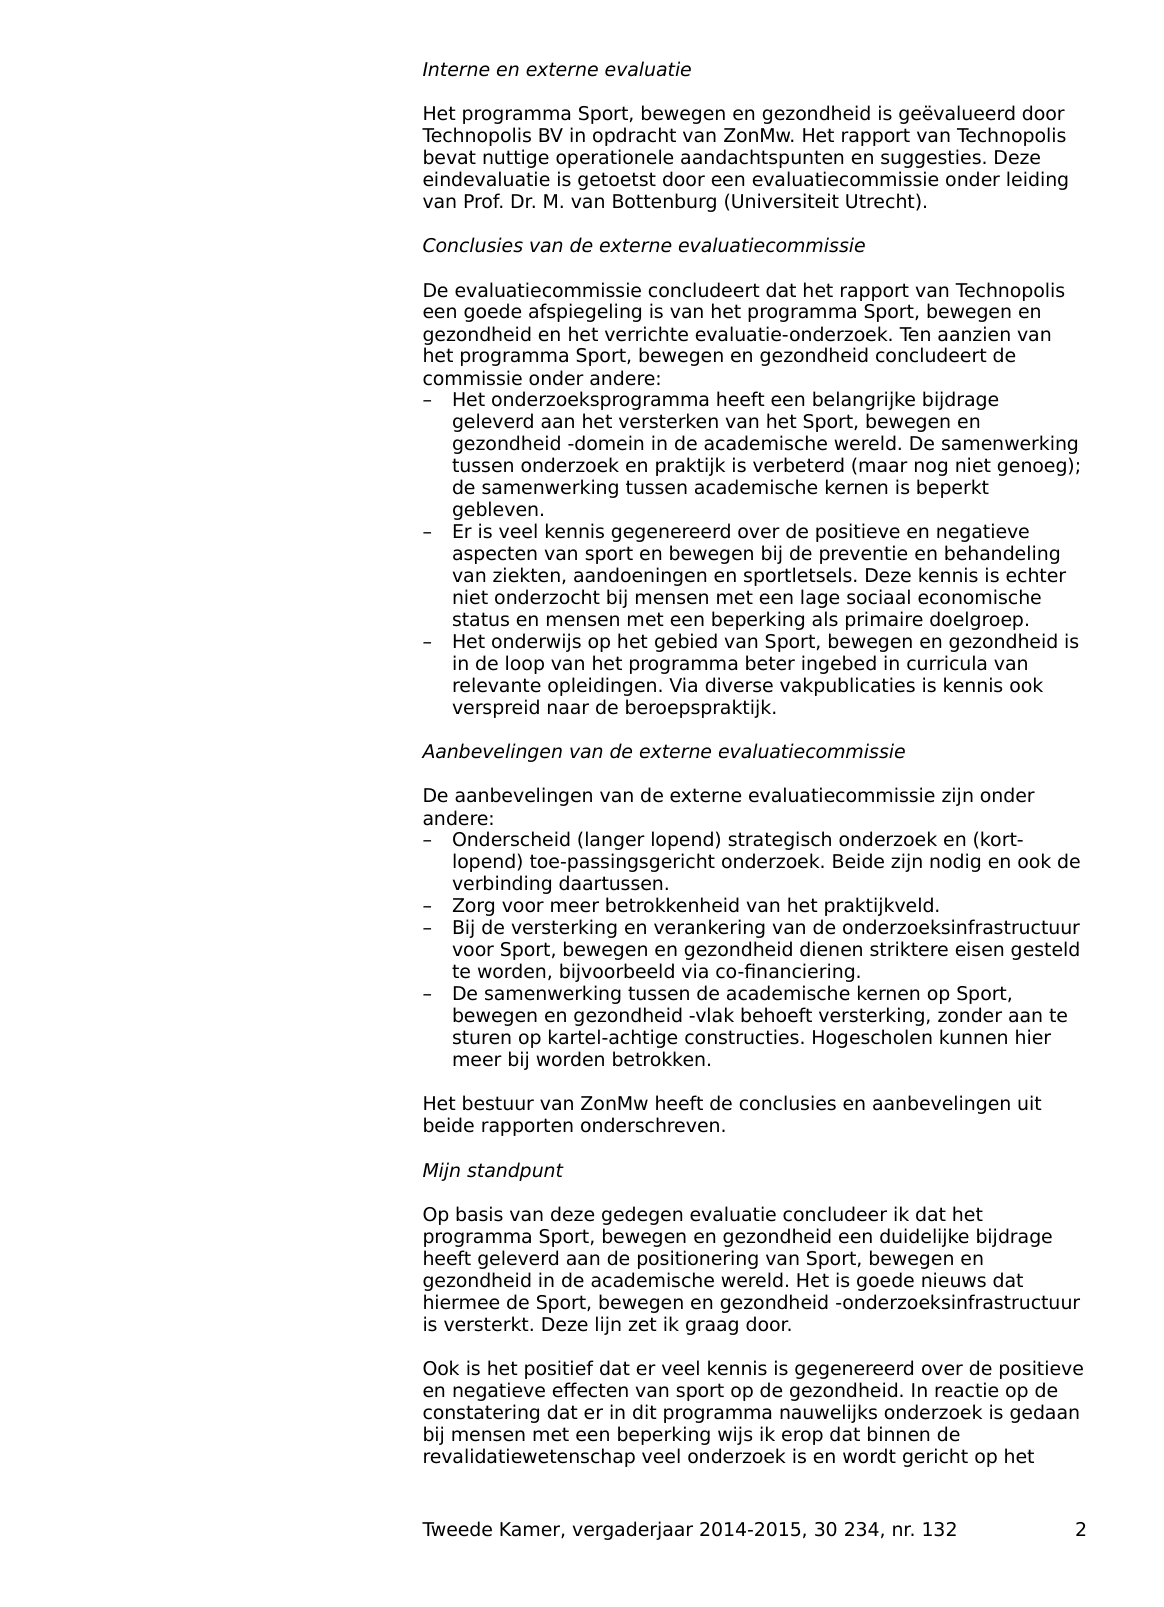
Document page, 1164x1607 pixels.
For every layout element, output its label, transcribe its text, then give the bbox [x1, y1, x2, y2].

subtitle Interne en externe evaluatie [422, 59, 1087, 81]
text De evaluatiecommissie concludeert dat het rapport van Technopolis een goede afspiegeling is van het programma Sport, bewegen en gezondheid en het verrichte evaluatie-onderzoek. Ten aanzien van het programma Sport, bewegen en gezondheid concludeert de commissie onder andere: [422, 279, 1087, 389]
text – De samenwerking tussen de academische kernen op Sport, bewegen en gezondheid -vlak behoeft versterking, zonder aan te sturen op kartel-achtige constructies. Hogescholen kunnen hier meer bij worden betrokken. [422, 983, 1087, 1071]
text De aanbevelingen van de externe evaluatiecommissie zijn onder andere: [422, 785, 1087, 829]
text Het bestuur van ZonMw heeft de conclusies en aanbevelingen uit beide rapporten onderschreven. [422, 1093, 1087, 1137]
text – Het onderzoeksprogramma heeft een belangrijke bijdrage geleverd aan het versterken van het Sport, bewegen en gezondheid -domein in de academische wereld. De samenwerking tussen onderzoek en praktijk is verbeterd (maar nog niet genoeg); de samenwerking tussen academische kernen is beperkt gebleven. [422, 389, 1087, 521]
subtitle Mijn standpunt [422, 1159, 1087, 1181]
text – Onderscheid (langer lopend) strategisch onderzoek en (kort-lopend) toe-passingsgericht onderzoek. Beide zijn nodig en ook de verbinding daartussen. [422, 829, 1087, 895]
text Op basis van deze gedegen evaluatie concludeer ik dat het programma Sport, bewegen en gezondheid een duidelijke bijdrage heeft geleverd aan de positionering van Sport, bewegen en gezondheid in de academische wereld. Het is goede nieuws dat hiermee de Sport, bewegen en gezondheid -onderzoeksinfrastructuur is versterkt. Deze lijn zet ik graag door. [422, 1204, 1087, 1336]
text – Het onderwijs op het gebied van Sport, bewegen en gezondheid is in de loop van het programma beter ingebed in curricula van relevante opleidingen. Via diverse vakpublicaties is kennis ook verspreid naar de beroepspraktijk. [422, 631, 1087, 719]
subtitle Conclusies van de externe evaluatiecommissie [422, 235, 1087, 257]
text – Bij de versterking en verankering van de onderzoeksinfrastructuur voor Sport, bewegen en gezondheid dienen striktere eisen gesteld te worden, bijvoorbeeld via co-financiering. [422, 917, 1087, 983]
text Het programma Sport, bewegen en gezondheid is geëvalueerd door Technopolis BV in opdracht van ZonMw. Het rapport van Technopolis bevat nuttige operationele aandachtspunten en suggesties. Deze eindevaluatie is getoetst door een evaluatiecommissie onder leiding van Prof. Dr. M. van Bottenburg (Universiteit Utrecht). [422, 103, 1087, 213]
subtitle Aanbevelingen van de externe evaluatiecommissie [422, 741, 1087, 763]
text – Er is veel kennis gegenereerd over de positieve en negatieve aspecten van sport en bewegen bij de preventie en behandeling van ziekten, aandoeningen en sportletsels. Deze kennis is echter niet onderzocht bij mensen met een lage sociaal economische status en mensen met een beperking als primaire doelgroep. [422, 521, 1087, 631]
text – Zorg voor meer betrokkenheid van het praktijkveld. [422, 895, 1087, 917]
text Ook is het positief dat er veel kennis is gegenereerd over de positieve en negatieve effecten van sport op de gezondheid. In reactie op de constatering dat er in dit programma nauwelijks onderzoek is gedaan bij mensen met een beperking wijs ik erop dat binnen de revalidatiewetenschap veel onderzoek is en wordt gericht op het [422, 1358, 1087, 1468]
